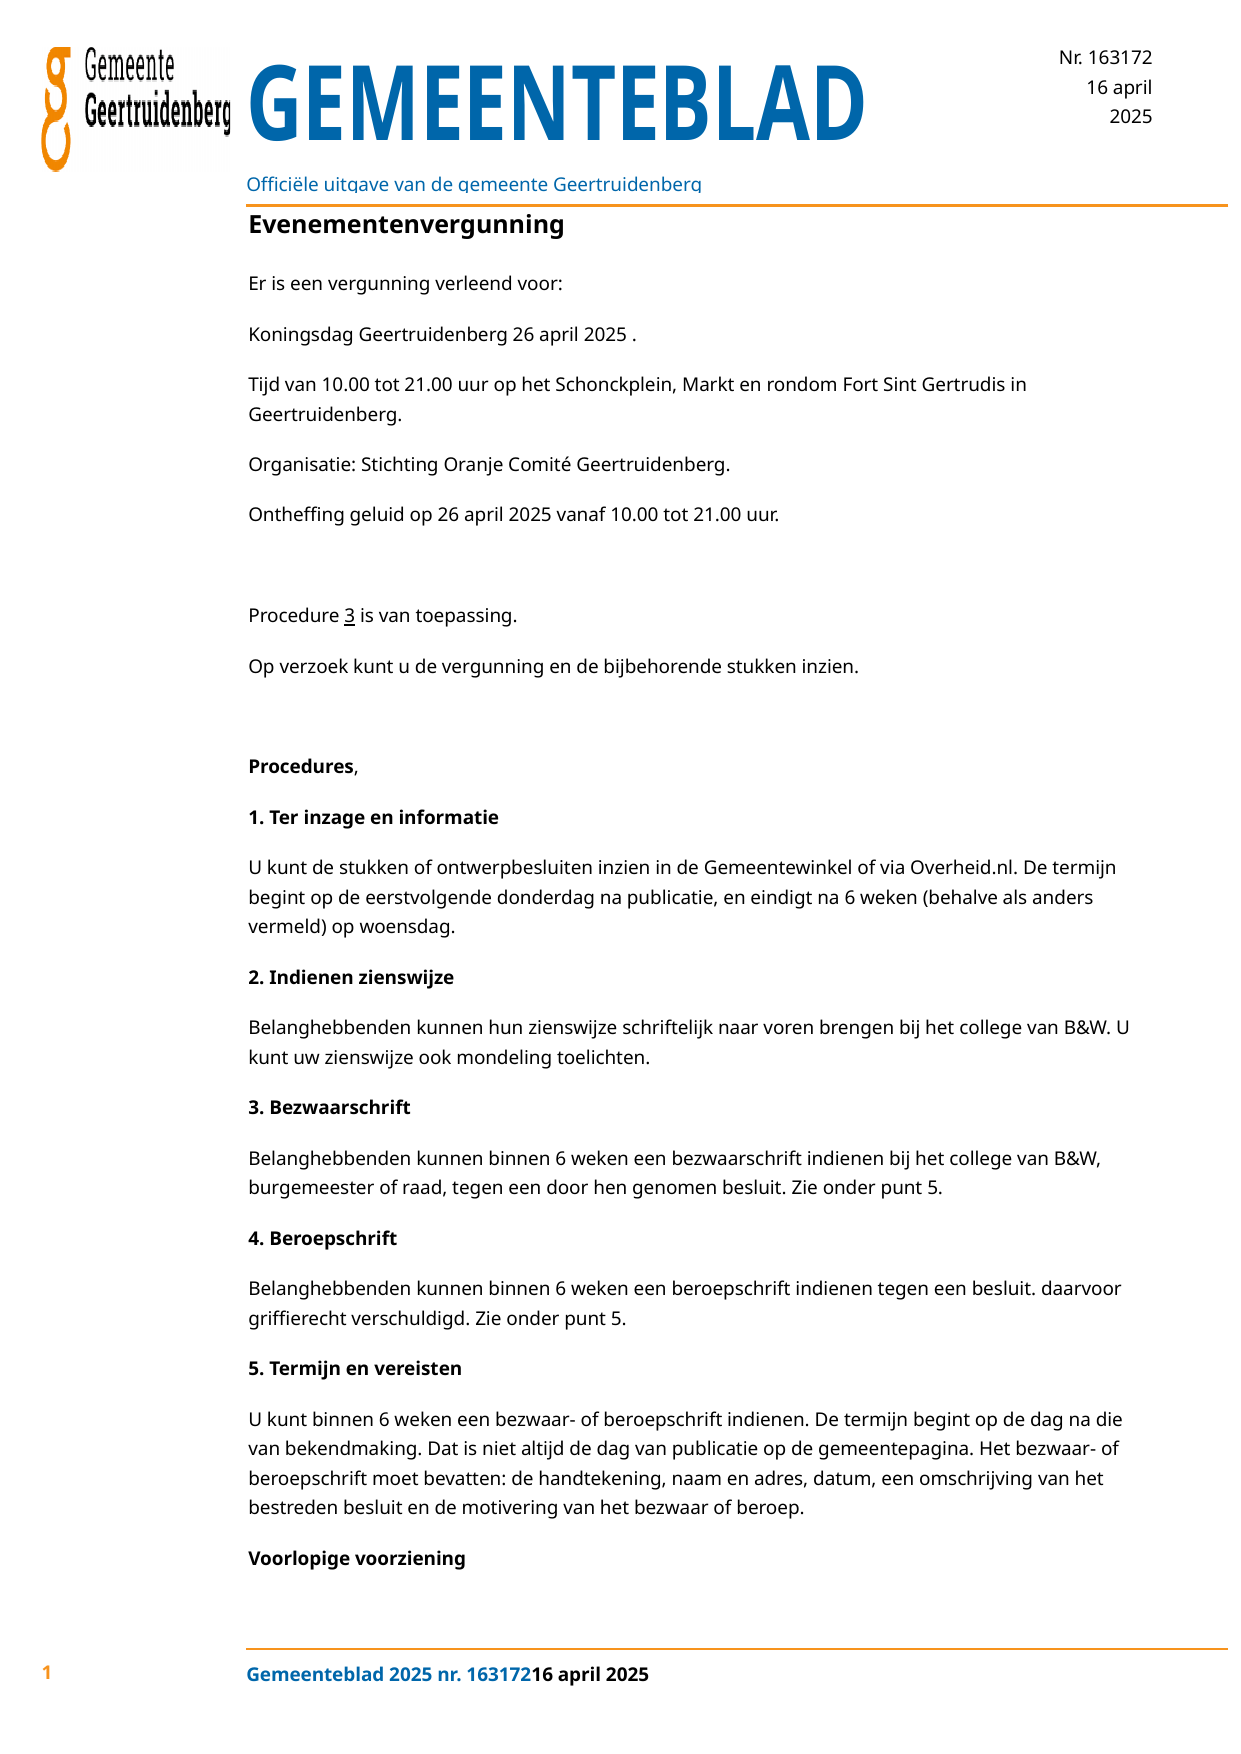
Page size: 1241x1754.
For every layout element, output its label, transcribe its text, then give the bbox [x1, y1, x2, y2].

text U kunt binnen 6 weken een bezwaar- of beroepschrift indienen. De termijn begint op de dag na die van bekendmaking. Dat is niet altijd de dag van publicatie op de gemeentepagina. Het bezwaar- of beroepschrift moet bevatten: de handtekening, naam en adres, datum, een omschrijving van het bestreden besluit en de motivering van het bezwaar of beroep. [248, 1406, 1152, 1520]
text Organisatie: Stichting Oranje Comité Geertruidenberg. [248, 451, 1152, 477]
text Evenementenvergunning [248, 207, 1152, 241]
text Belanghebbenden kunnen binnen 6 weken een beroepschrift indienen tegen een besluit. daarvoor griffierecht verschuldigd. Zie onder punt 5. [248, 1275, 1152, 1331]
text U kunt de stukken of ontwerpbesluiten inzien in de Gemeentewinkel of via Overheid.nl. De termijn begint op de eerstvolgende donderdag na publicatie, en eindigt na 6 weken (behalve als anders vermeld) op woensdag. [248, 854, 1152, 939]
text Koningsdag Geertruidenberg 26 april 2025 . [248, 321, 1152, 346]
text Procedures, [248, 754, 1152, 779]
text Voorlopige voorziening [248, 1545, 1152, 1571]
text 2. Indienen zienswijze [248, 964, 1152, 990]
text 4. Beroepschrift [248, 1225, 1152, 1251]
text Belanghebbenden kunnen hun zienswijze schriftelijk naar voren brengen bij het college van B&W. U kunt uw zienswijze ook mondeling toelichten. [248, 1014, 1152, 1070]
text Ontheffing geluid op 26 april 2025 vanaf 10.00 tot 21.00 uur. [248, 502, 1152, 527]
text Tijd van 10.00 tot 21.00 uur op het Schonckplein, Markt en rondom Fort Sint Gertrudis in Geertruidenberg. [248, 371, 1152, 426]
text 5. Termijn en vereisten [248, 1355, 1152, 1381]
text Belanghebbenden kunnen binnen 6 weken een bezwaarschrift indienen bij het college van B&W, burgemeester of raad, tegen een door hen genomen besluit. Zie onder punt 5. [248, 1145, 1152, 1200]
text 3. Bezwaarschrift [248, 1094, 1152, 1120]
picture [41, 47, 231, 172]
text Er is een vergunning verleend voor: [248, 270, 1152, 296]
text 1. Ter inzage en informatie [248, 804, 1152, 830]
text Procedure 3 is van toepassing. [248, 602, 1152, 628]
text Op verzoek kunt u de vergunning en de bijbehorende stukken inzien. [248, 653, 1152, 678]
